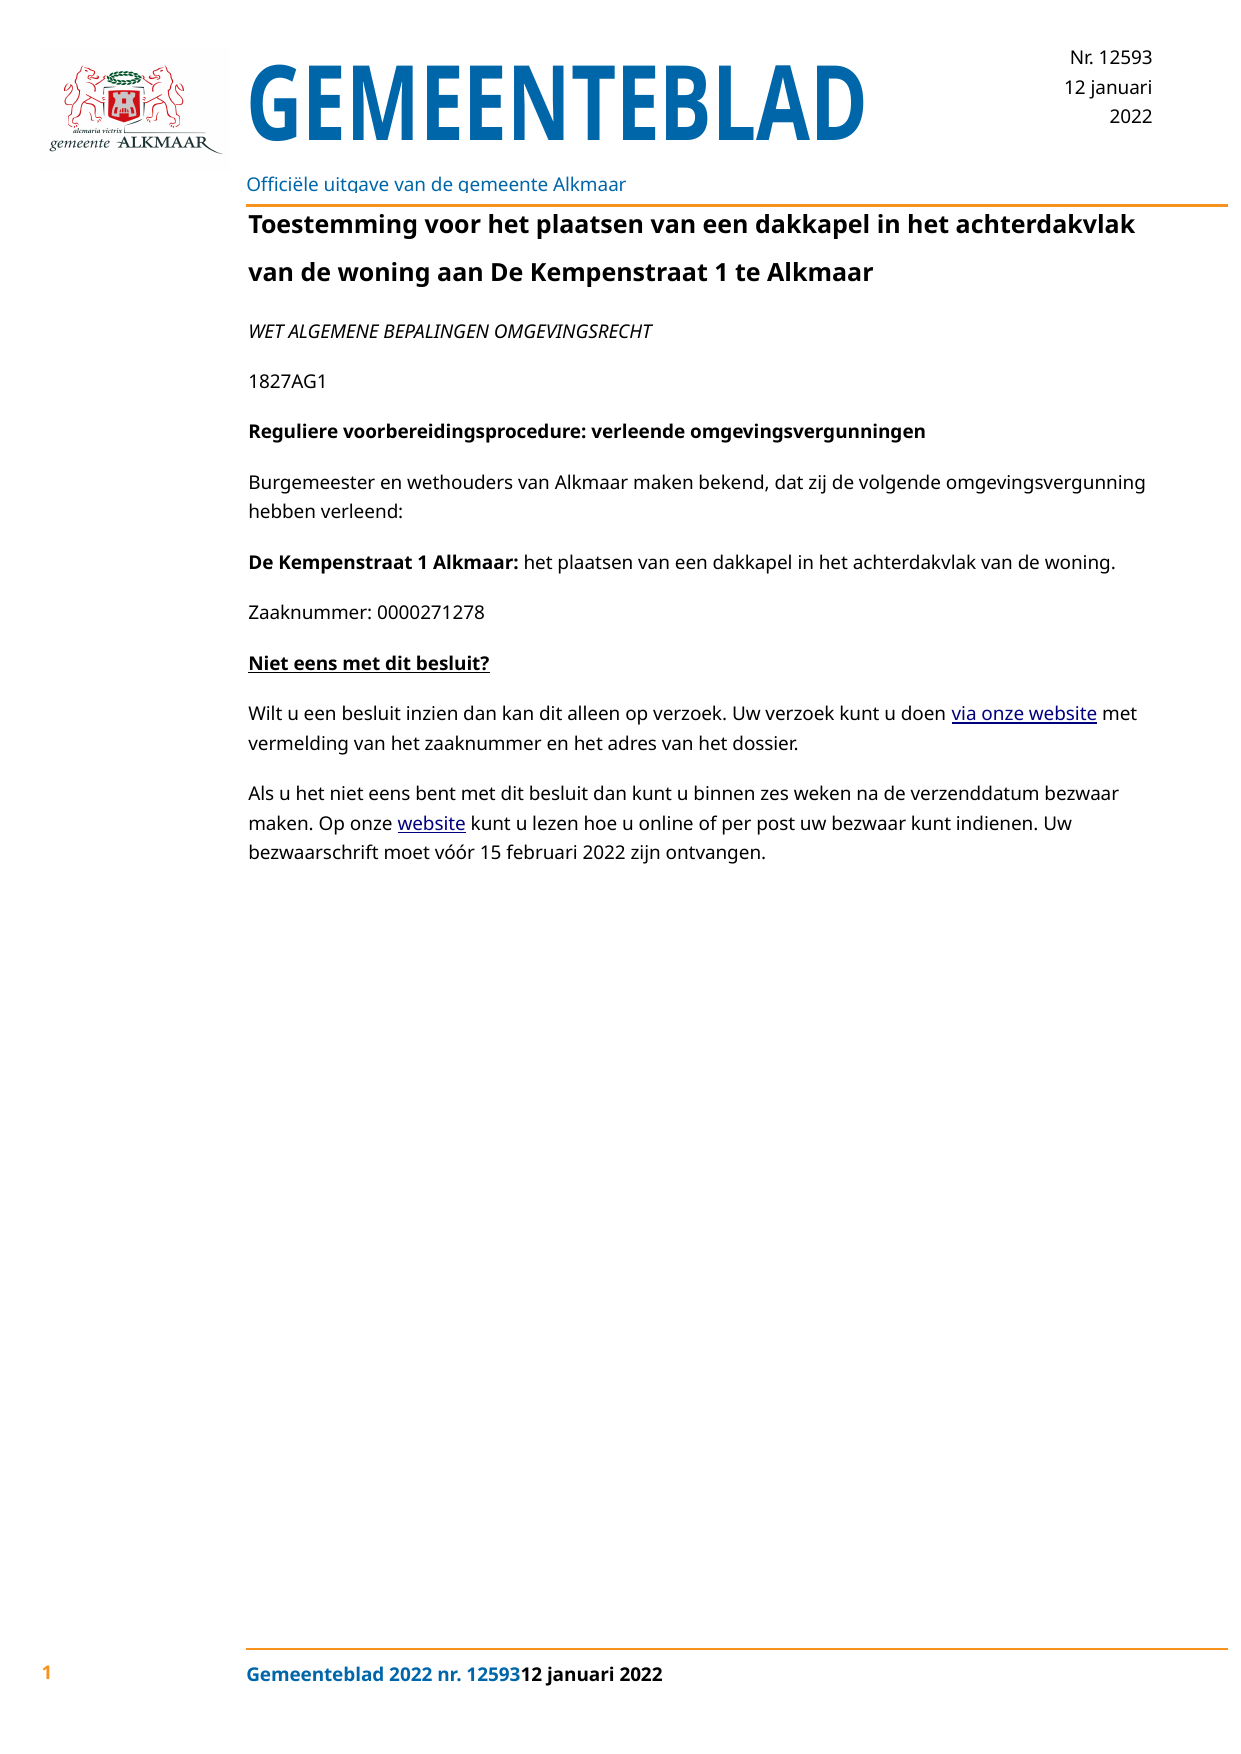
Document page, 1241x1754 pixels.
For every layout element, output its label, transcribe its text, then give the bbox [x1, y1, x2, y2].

text Wilt u een besluit inzien dan kan dit alleen op verzoek. Uw verzoek kunt u doen via onze website met vermelding van het zaaknummer en het adres van het dossier. [248, 700, 1152, 756]
text Als u het niet eens bent met dit besluit dan kunt u binnen zes weken na de verzenddatum bezwaar maken. Op onze website kunt u lezen hoe u online of per post uw bezwaar kunt indienen. Uw bezwaarschrift moet vóór 15 februari 2022 zijn ontvangen. [248, 780, 1152, 865]
text 1827AG1 [248, 368, 1152, 394]
picture [41, 47, 231, 172]
text Niet eens met dit besluit? [248, 650, 1152, 676]
text Reguliere voorbereidingsprocedure: verleende omgevingsvergunningen [248, 419, 1152, 444]
text De Kempenstraat 1 Alkmaar: het plaatsen van een dakkapel in het achterdakvlak van de woning. [248, 549, 1152, 575]
text Burgemeester en wethouders van Alkmaar maken bekend, dat zij de volgende omgevingsvergunning hebben verleend: [248, 469, 1152, 524]
text Toestemming voor het plaatsen van een dakkapel in het achterdakvlak van de woning aan De Kempenstraat 1 te Alkmaar [248, 207, 1152, 288]
text Zaaknummer: 0000271278 [248, 599, 1152, 625]
text WET ALGEMENE BEPALINGEN OMGEVINGSRECHT [248, 318, 1152, 344]
